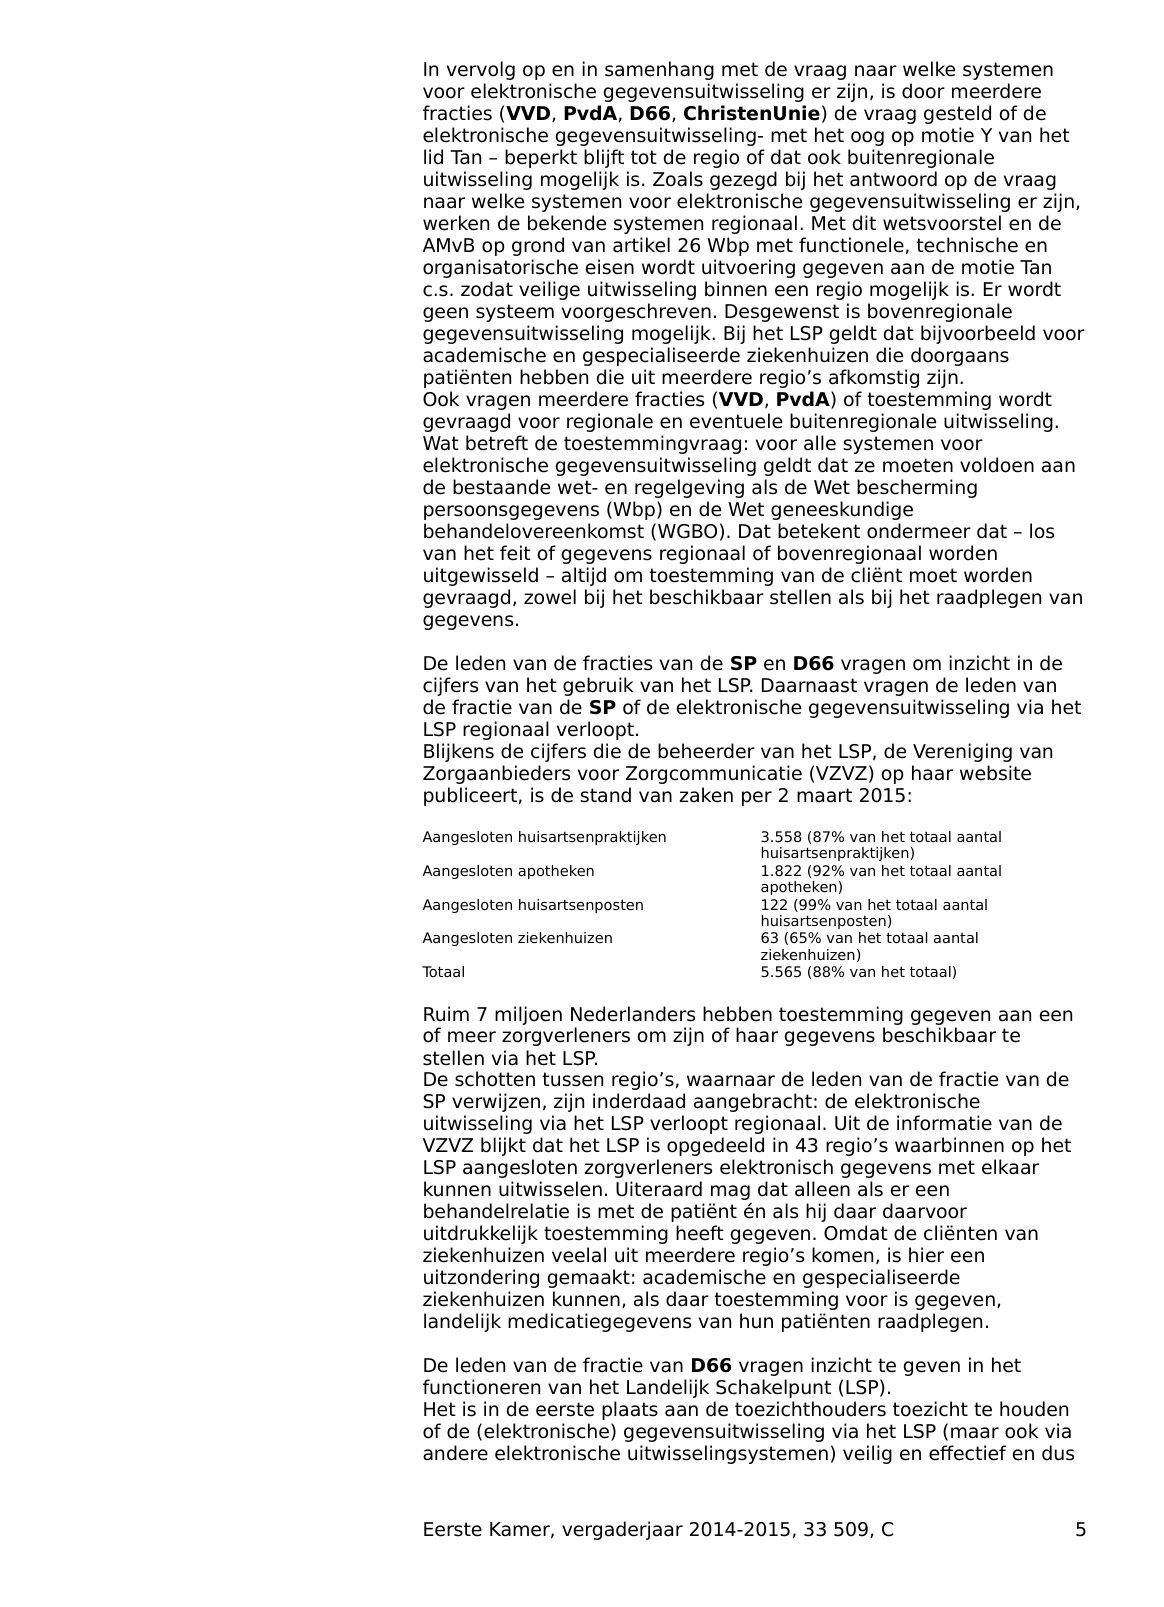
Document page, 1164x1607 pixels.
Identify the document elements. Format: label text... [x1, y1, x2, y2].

table_cell Aangesloten huisartsenposten [422, 896, 754, 930]
text Ook vragen meerdere fracties (VVD, PvdA) of toestemming wordt gevraagd voor regionale en eventuele buitenregionale uitwisseling. Wat betreft de toestemmingvraag: voor alle systemen voor elektronische gegevensuitwisseling geldt dat ze moeten voldoen aan de bestaande wet- en regelgeving als de Wet bescherming persoonsgegevens (Wbp) en de Wet geneeskundige behandelovereenkomst (WGBO). Dat betekent ondermeer dat – los van het feit of gegevens regionaal of bovenregionaal worden uitgewisseld – altijd om toestemming van de cliënt moet worden gevraagd, zowel bij het beschikbaar stellen als bij het raadplegen van gegevens. [422, 389, 1087, 631]
table_cell 1.822 (92% van het totaal aantal apotheken) [754, 863, 1087, 896]
text Ruim 7 miljoen Nederlanders hebben toestemming gegeven aan een of meer zorgverleners om zijn of haar gegevens beschikbaar te stellen via het LSP. [422, 1003, 1087, 1069]
table_cell 122 (99% van het totaal aantal huisartsenposten) [754, 896, 1087, 930]
table_cell 5.565 (88% van het totaal) [754, 964, 1087, 981]
text De leden van de fractie van D66 vragen inzicht te geven in het functioneren van het Landelijk Schakelpunt (LSP). [422, 1355, 1087, 1399]
text De leden van de fracties van de SP en D66 vragen om inzicht in de cijfers van het gebruik van het LSP. Daarnaast vragen de leden van de fractie van de SP of de elektronische gegevensuitwisseling via het LSP regionaal verloopt. [422, 653, 1087, 741]
table_cell Totaal [422, 964, 754, 981]
text Blijkens de cijfers die de beheerder van het LSP, de Vereniging van Zorgaanbieders voor Zorgcommunicatie (VZVZ) op haar website publiceert, is de stand van zaken per 2 maart 2015: [422, 741, 1087, 807]
table_header 3.558 (87% van het totaal aantal huisartsenpraktijken) [754, 829, 1087, 862]
text Het is in de eerste plaats aan de toezichthouders toezicht te houden of de (elektronische) gegevensuitwisseling via het LSP (maar ook via andere elektronische uitwisselingsystemen) veilig en effectief en dus [422, 1399, 1087, 1465]
table_cell Aangesloten ziekenhuizen [422, 930, 754, 964]
table_cell 63 (65% van het totaal aantal ziekenhuizen) [754, 930, 1087, 964]
table_header Aangesloten huisartsenpraktijken [422, 829, 754, 862]
text In vervolg op en in samenhang met de vraag naar welke systemen voor elektronische gegevensuitwisseling er zijn, is door meerdere fracties (VVD, PvdA, D66, ChristenUnie) de vraag gesteld of de elektronische gegevensuitwisseling- met het oog op motie Y van het lid Tan – beperkt blijft tot de regio of dat ook buitenregionale uitwisseling mogelijk is. Zoals gezegd bij het antwoord op de vraag naar welke systemen voor elektronische gegevensuitwisseling er zijn, werken de bekende systemen regionaal. Met dit wetsvoorstel en de AMvB op grond van artikel 26 Wbp met functionele, technische en organisatorische eisen wordt uitvoering gegeven aan de motie Tan c.s. zodat veilige uitwisseling binnen een regio mogelijk is. Er wordt geen systeem voorgeschreven. Desgewenst is bovenregionale gegevensuitwisseling mogelijk. Bij het LSP geldt dat bijvoorbeeld voor academische en gespecialiseerde ziekenhuizen die doorgaans patiënten hebben die uit meerdere regio’s afkomstig zijn. [422, 59, 1087, 389]
text De schotten tussen regio’s, waarnaar de leden van de fractie van de SP verwijzen, zijn inderdaad aangebracht: de elektronische uitwisseling via het LSP verloopt regionaal. Uit de informatie van de VZVZ blijkt dat het LSP is opgedeeld in 43 regio’s waarbinnen op het LSP aangesloten zorgverleners elektronisch gegevens met elkaar kunnen uitwisselen. Uiteraard mag dat alleen als er een behandelrelatie is met de patiënt én als hij daar daarvoor uitdrukkelijk toestemming heeft gegeven. Omdat de cliënten van ziekenhuizen veelal uit meerdere regio’s komen, is hier een uitzondering gemaakt: academische en gespecialiseerde ziekenhuizen kunnen, als daar toestemming voor is gegeven, landelijk medicatiegegevens van hun patiënten raadplegen. [422, 1069, 1087, 1333]
table_cell Aangesloten apotheken [422, 863, 754, 896]
